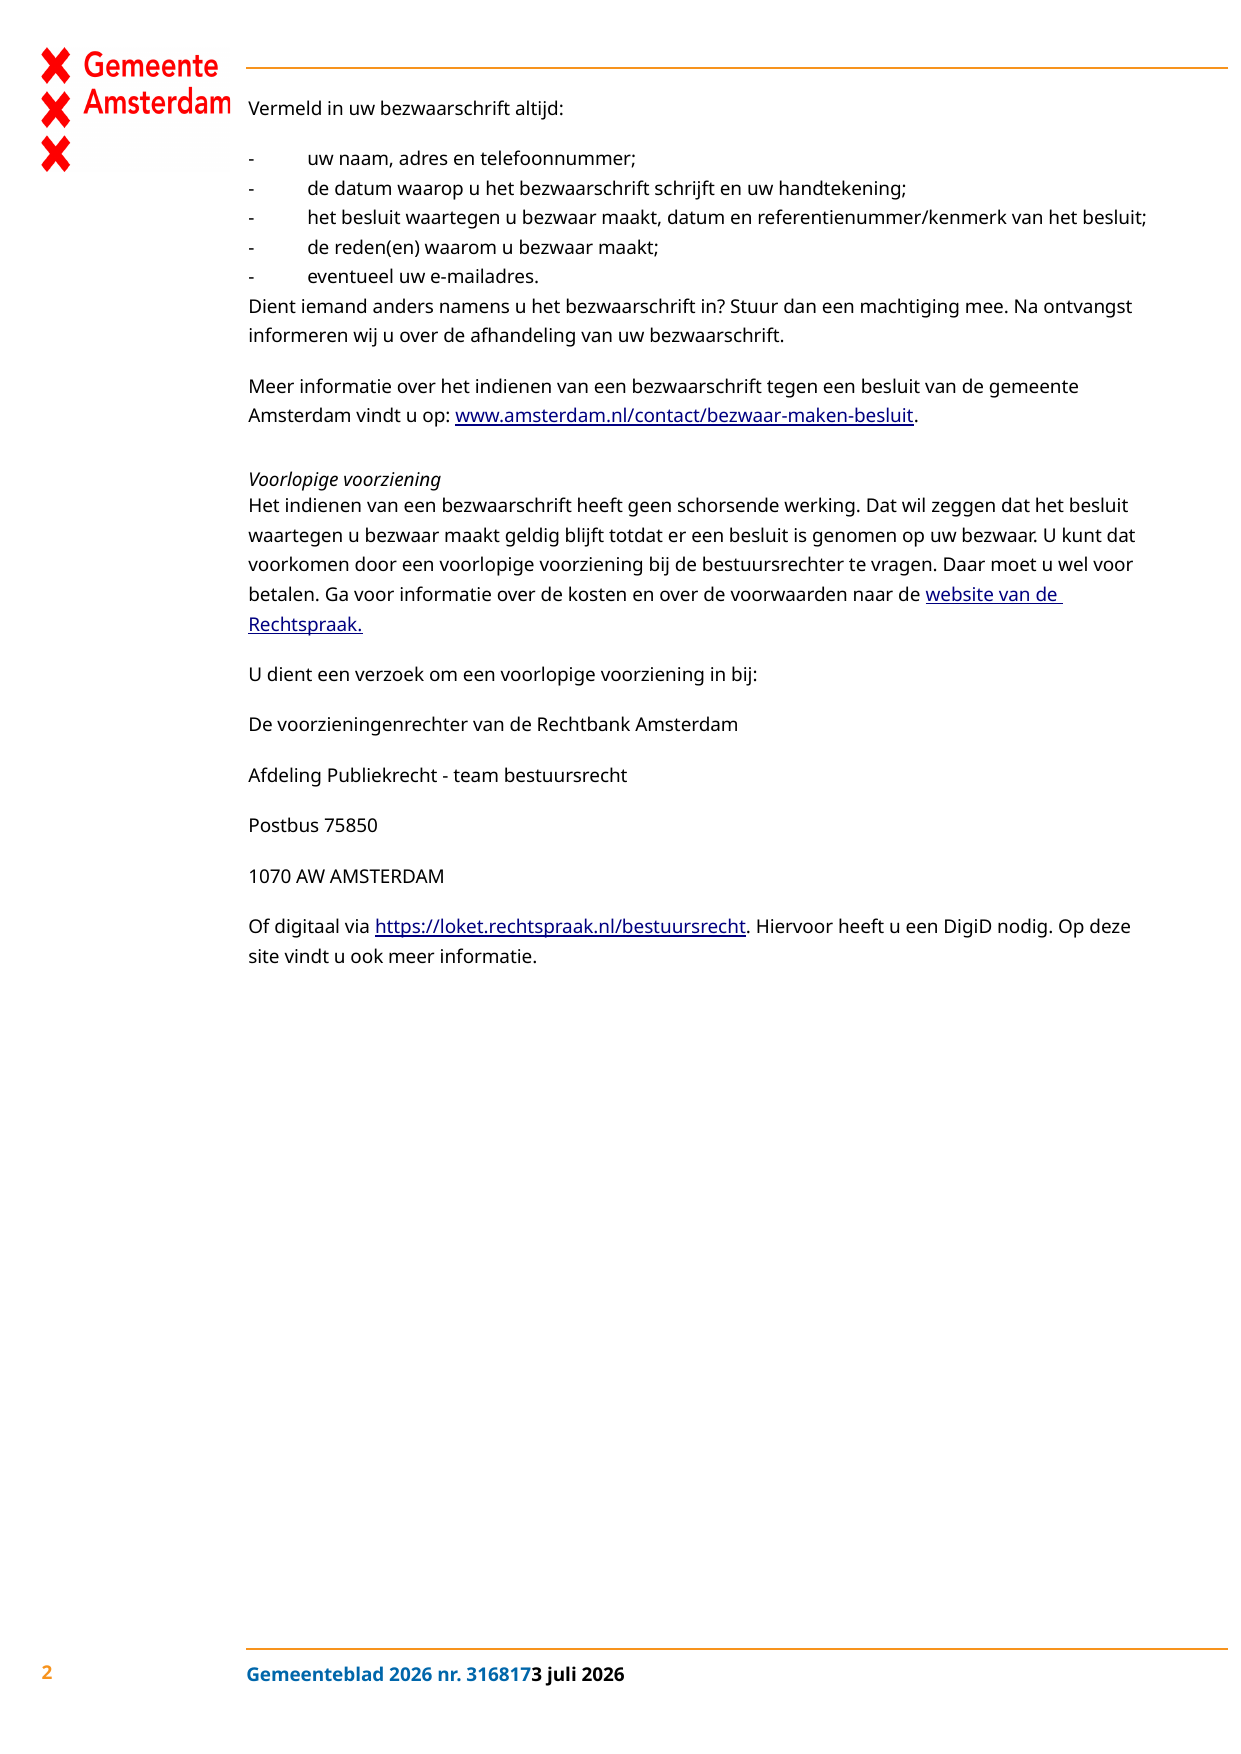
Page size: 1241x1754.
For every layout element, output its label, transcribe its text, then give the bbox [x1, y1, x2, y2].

text Postbus 75850 [248, 812, 1152, 838]
text 1070 AW AMSTERDAM [248, 863, 1152, 888]
list de datum waarop u het bezwaarschrift schrijft en uw handtekening; [248, 175, 1152, 201]
text De voorzieningenrechter van de Rechtbank Amsterdam [248, 712, 1152, 737]
text Of digitaal via https://loket.rechtspraak.nl/bestuursrecht. Hiervoor heeft u een DigiD nodig. Op deze site vindt u ook meer informatie. [248, 913, 1152, 968]
text Het indienen van een bezwaarschrift heeft geen schorsende werking. Dat wil zeggen dat het besluit waartegen u bezwaar maakt geldig blijft totdat er een besluit is genomen op uw bezwaar. U kunt dat voorkomen door een voorlopige voorziening bij de bestuursrechter te vragen. Daar moet u wel voor betalen. Ga voor informatie over de kosten en over de voorwaarden naar de website van de Rechtspraak. [248, 492, 1152, 636]
picture [41, 47, 231, 172]
list het besluit waartegen u bezwaar maakt, datum en referentienummer/kenmerk van het besluit; [248, 204, 1152, 230]
text Dient iemand anders namens u het bezwaarschrift in? Stuur dan een machtiging mee. Na ontvangst informeren wij u over de afhandeling van uw bezwaarschrift. [248, 293, 1152, 348]
list uw naam, adres en telefoonnummer; [248, 145, 1152, 171]
text Voorlopige voorziening [248, 467, 1152, 492]
text Afdeling Publiekrecht - team bestuursrecht [248, 762, 1152, 788]
text Vermeld in uw bezwaarschrift altijd: [248, 95, 1152, 121]
list de reden(en) waarom u bezwaar maakt; [248, 234, 1152, 260]
text Meer informatie over het indienen van een bezwaarschrift tegen een besluit van de gemeente Amsterdam vindt u op: www.amsterdam.nl/contact/bezwaar-maken-besluit. [248, 373, 1152, 428]
list eventueel uw e-mailadres. [248, 263, 1152, 289]
text U dient een verzoek om een voorlopige voorziening in bij: [248, 661, 1152, 687]
